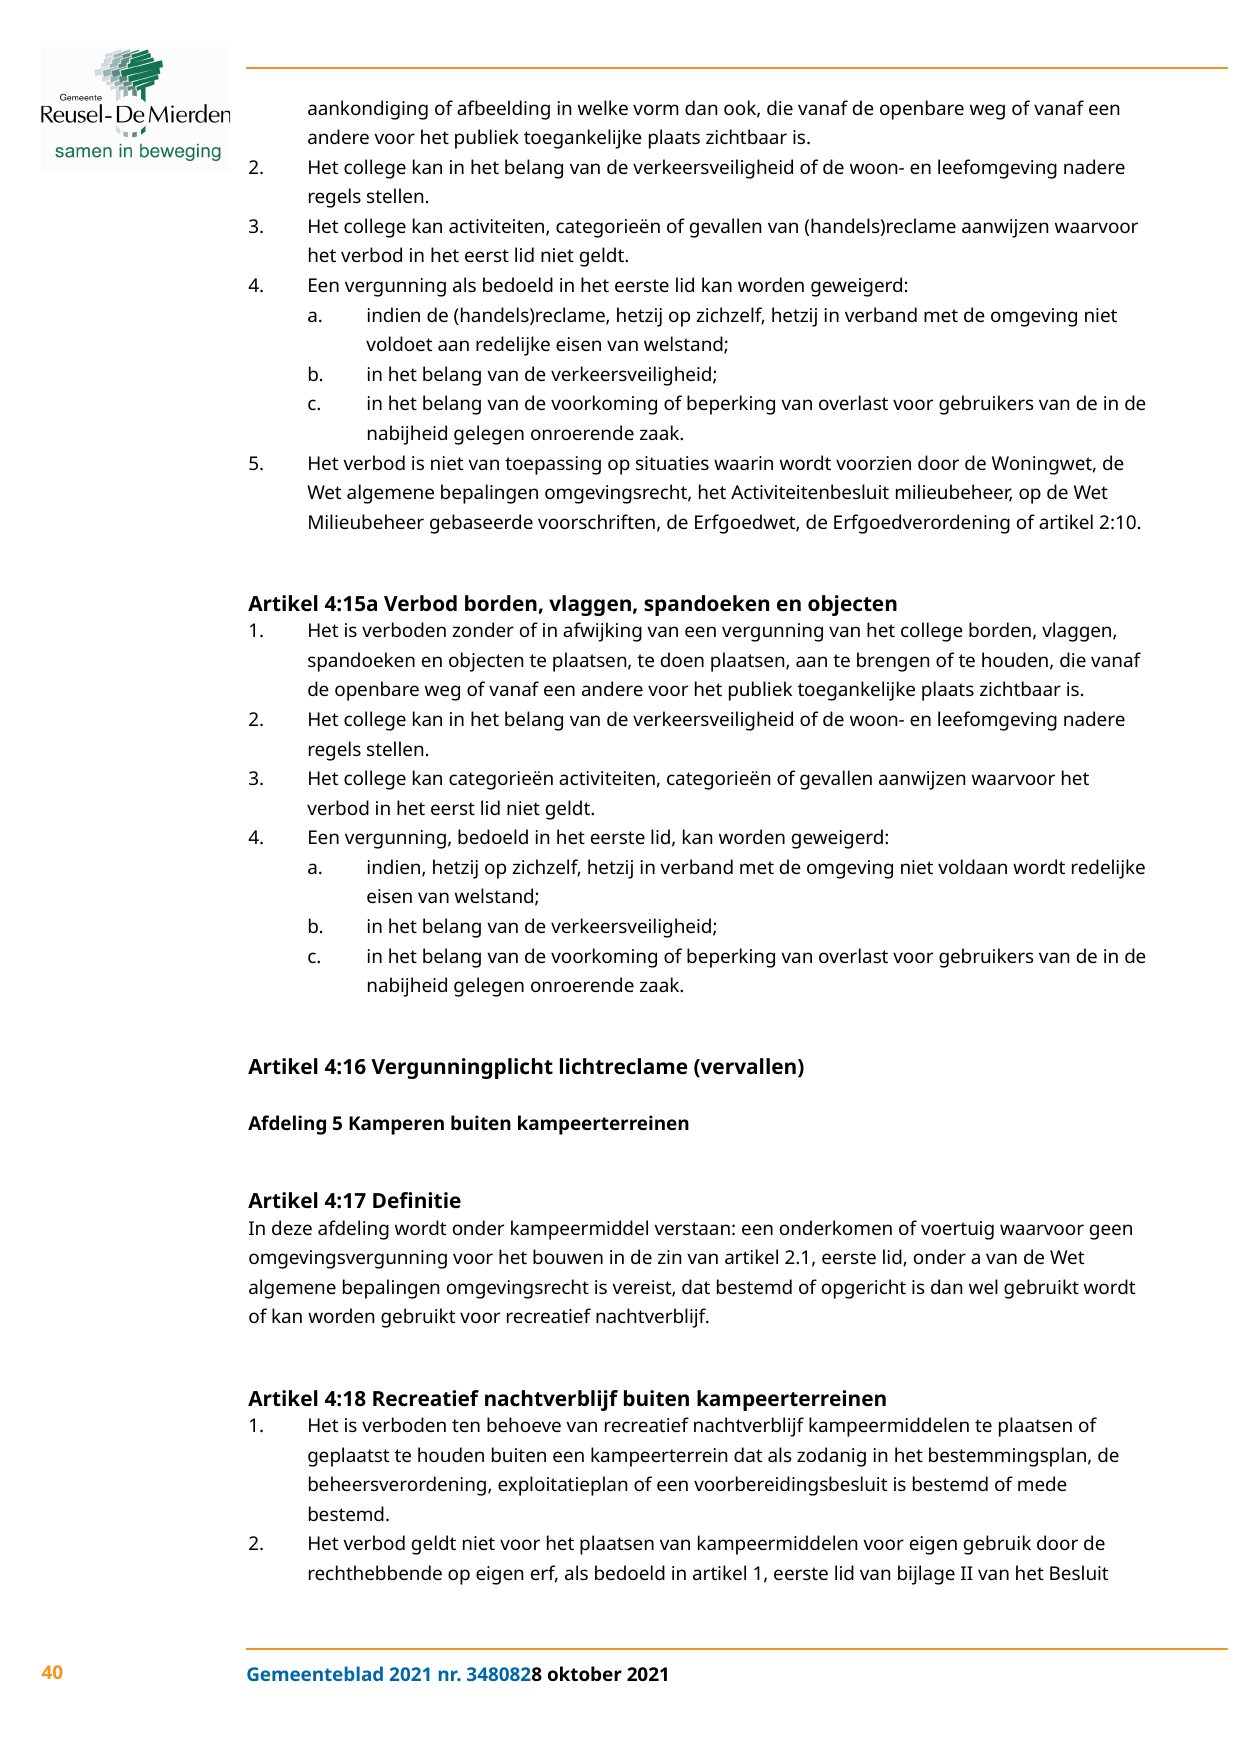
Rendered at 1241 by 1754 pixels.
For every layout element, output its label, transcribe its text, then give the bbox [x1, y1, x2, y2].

list Het is verboden ten behoeve van recreatief nachtverblijf kampeermiddelen te plaatsen of geplaatst te houden buiten een kampeerterrein dat als zodanig in het bestemmingsplan, de beheersverordening, exploitatieplan of een voorbereidingsbesluit is bestemd of mede bestemd. [248, 1412, 1152, 1527]
list in het belang van de voorkoming of beperking van overlast voor gebruikers van de in de nabijheid gelegen onroerende zaak. [307, 391, 1152, 446]
text Afdeling 5 Kamperen buiten kampeerterreinen [248, 1110, 1152, 1136]
list Het college kan categorieën activiteiten, categorieën of gevallen aanwijzen waarvoor het verbod in het eerst lid niet geldt. [248, 765, 1152, 821]
list Het college kan in het belang van de verkeersveiligheid of de woon- en leefomgeving nadere regels stellen. [248, 154, 1152, 209]
list in het belang van de verkeersveiligheid; [307, 913, 1152, 939]
picture [41, 47, 231, 172]
list Het is verboden zonder of in afwijking van een vergunning van het college borden, vlaggen, spandoeken en objecten te plaatsen, te doen plaatsen, aan te brengen of te houden, die vanaf de openbare weg of vanaf een andere voor het publiek toegankelijke plaats zichtbaar is. [248, 617, 1152, 702]
list Het verbod is niet van toepassing op situaties waarin wordt voorzien door de Woningwet, de Wet algemene bepalingen omgevingsrecht, het Activiteitenbesluit milieubeheer, op de Wet Milieubeheer gebaseerde voorschriften, de Erfgoedwet, de Erfgoedverordening of artikel 2:10. [248, 450, 1152, 535]
list Het college kan activiteiten, categorieën of gevallen van (handels)reclame aanwijzen waarvoor het verbod in het eerst lid niet geldt. [248, 213, 1152, 268]
text Artikel 4:17 Definitie [248, 1187, 1152, 1215]
list indien, hetzij op zichzelf, hetzij in verband met de omgeving niet voldaan wordt redelijke eisen van welstand; [307, 854, 1152, 909]
list in het belang van de voorkoming of beperking van overlast voor gebruikers van de in de nabijheid gelegen onroerende zaak. [307, 943, 1152, 998]
list indien de (handels)reclame, hetzij op zichzelf, hetzij in verband met de omgeving niet voldoet aan redelijke eisen van welstand; [307, 302, 1152, 357]
text Artikel 4:18 Recreatief nachtverblijf buiten kampeerterreinen [248, 1384, 1152, 1412]
text Artikel 4:16 Vergunningplicht lichtreclame (vervallen) [248, 1052, 1152, 1081]
list Een vergunning, bedoeld in het eerste lid, kan worden geweigerd: [248, 824, 1152, 850]
list in het belang van de verkeersveiligheid; [307, 361, 1152, 387]
list Het college kan in het belang van de verkeersveiligheid of de woon- en leefomgeving nadere regels stellen. [248, 706, 1152, 761]
text Artikel 4:15a Verbod borden, vlaggen, spandoeken en objecten [248, 589, 1152, 617]
list Het verbod geldt niet voor het plaatsen van kampeermiddelen voor eigen gebruik door de rechthebbende op eigen erf, als bedoeld in artikel 1, eerste lid van bijlage II van het Besluit [248, 1531, 1152, 1586]
list Een vergunning als bedoeld in het eerste lid kan worden geweigerd: [248, 272, 1152, 298]
text In deze afdeling wordt onder kampeermiddel verstaan: een onderkomen of voertuig waarvoor geen omgevingsvergunning voor het bouwen in de zin van artikel 2.1, eerste lid, onder a van de Wet algemene bepalingen omgevingsrecht is vereist, dat bestemd of opgericht is dan wel gebruikt wordt of kan worden gebruikt voor recreatief nachtverblijf. [248, 1215, 1152, 1329]
list aankondiging of afbeelding in welke vorm dan ook, die vanaf de openbare weg of vanaf een andere voor het publiek toegankelijke plaats zichtbaar is. [248, 95, 1152, 150]
